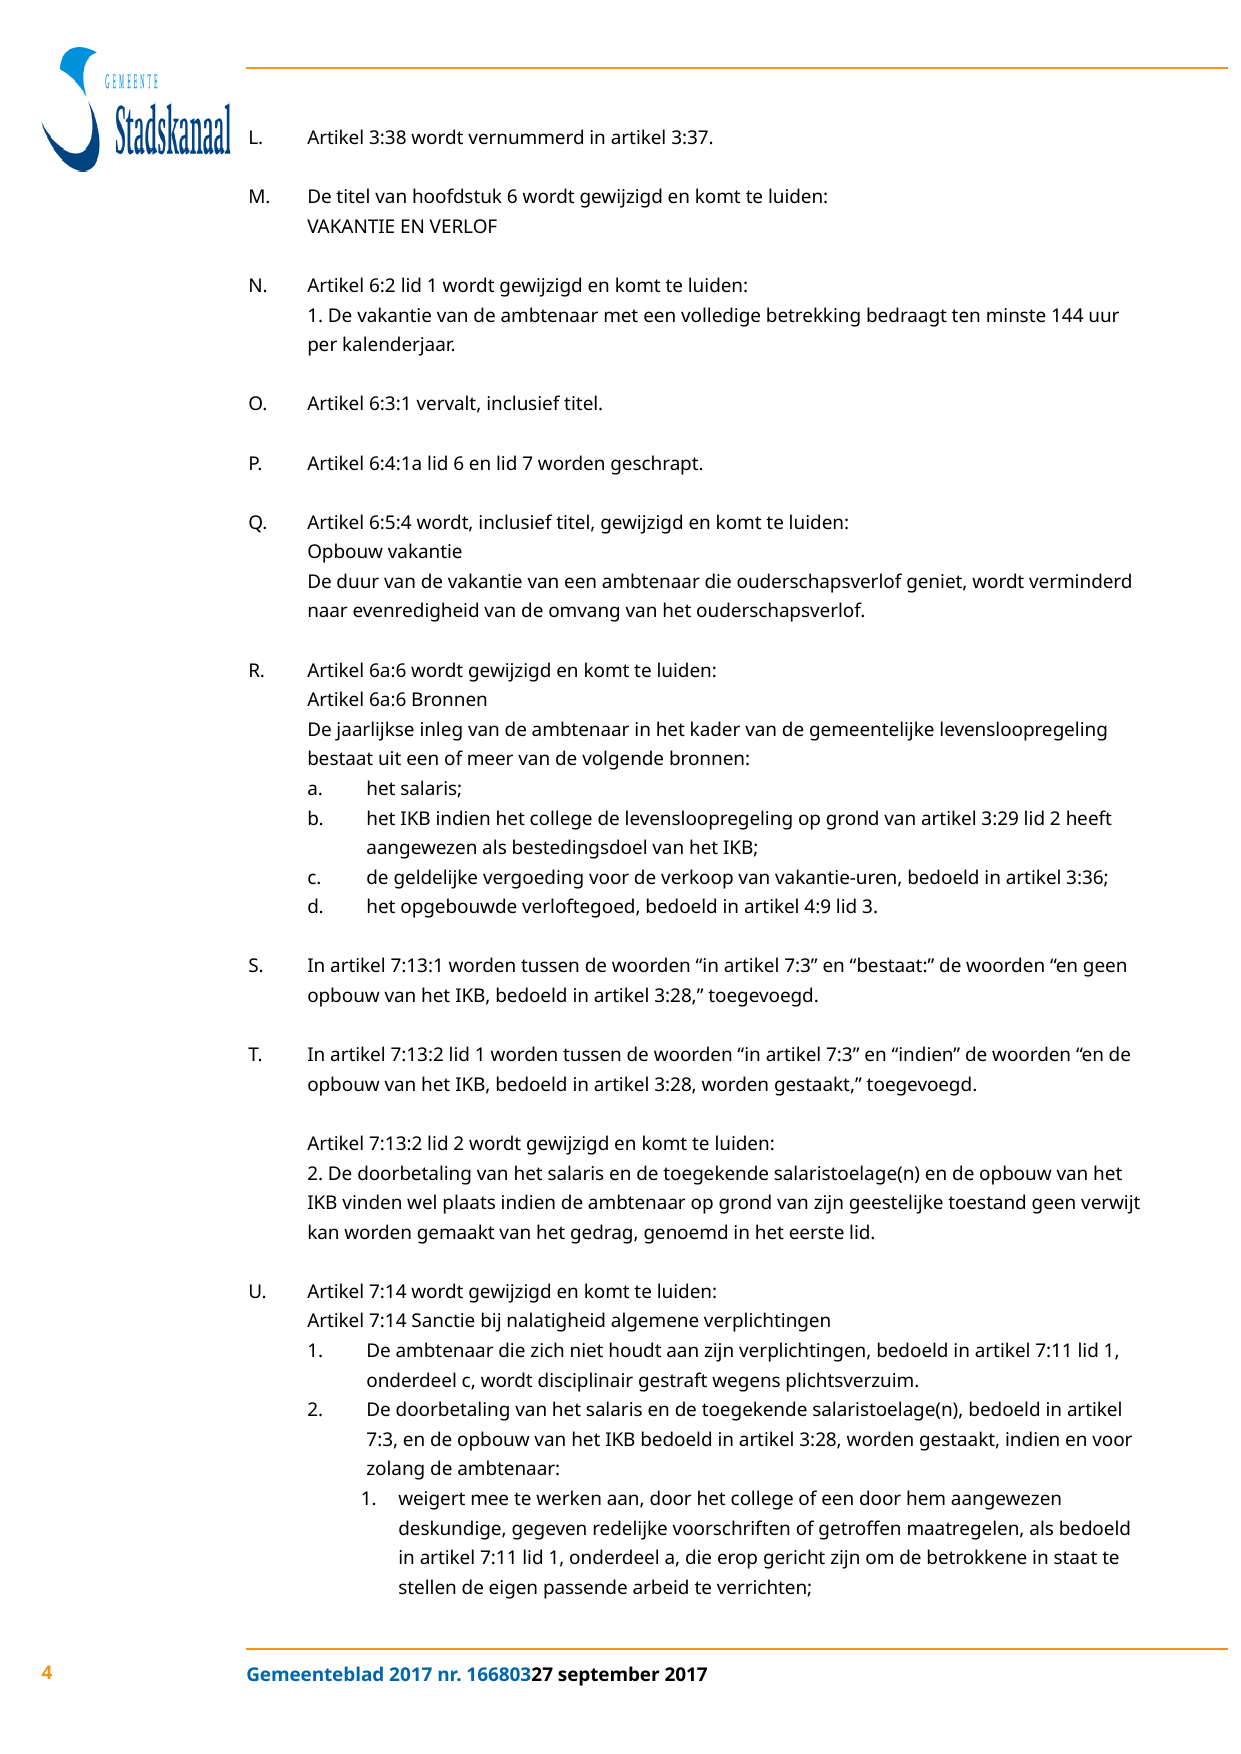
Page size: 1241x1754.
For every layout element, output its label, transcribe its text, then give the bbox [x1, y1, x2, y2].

list De duur van de vakantie van een ambtenaar die ouderschapsverlof geniet, wordt verminderd naar evenredigheid van de omvang van het ouderschapsverlof. [248, 568, 1152, 623]
list In artikel 7:13:1 worden tussen de woorden “in artikel 7:3” en “bestaat:” de woorden “en geen opbouw van het IKB, bedoeld in artikel 3:28,” toegevoegd. [248, 953, 1152, 1008]
list Artikel 7:14 Sanctie bij nalatigheid algemene verplichtingen [248, 1308, 1152, 1333]
list Artikel 6:3:1 vervalt, inclusief titel. [248, 391, 1152, 416]
list weigert mee te werken aan, door het college of een door hem aangewezen deskundige, gegeven redelijke voorschriften of getroffen maatregelen, als bedoeld in artikel 7:11 lid 1, onderdeel a, die erop gericht zijn om de betrokkene in staat te stellen de eigen passende arbeid te verrichten; [361, 1485, 1152, 1600]
list Artikel 6:5:4 wordt, inclusief titel, gewijzigd en komt te luiden: [248, 509, 1152, 535]
list Opbouw vakantie [248, 538, 1152, 564]
list Artikel 6:4:1a lid 6 en lid 7 worden geschrapt. [248, 450, 1152, 476]
picture [41, 47, 231, 172]
list het IKB indien het college de levensloopregeling op grond van artikel 3:29 lid 2 heeft aangewezen als bestedingsdoel van het IKB; [307, 805, 1152, 860]
list het opgebouwde verloftegoed, bedoeld in artikel 4:9 lid 3. [307, 893, 1152, 919]
list 1. De vakantie van de ambtenaar met een volledige betrekking bedraagt ten minste 144 uur per kalenderjaar. [248, 302, 1152, 357]
list De jaarlijkse inleg van de ambtenaar in het kader van de gemeentelijke levensloopregeling bestaat uit een of meer van de volgende bronnen: [248, 716, 1152, 771]
list Artikel 6:2 lid 1 wordt gewijzigd en komt te luiden: [248, 272, 1152, 298]
list de geldelijke vergoeding voor de verkoop van vakantie-uren, bedoeld in artikel 3:36; [307, 864, 1152, 890]
list Artikel 3:38 wordt vernummerd in artikel 3:37. [248, 124, 1152, 150]
list 2. De doorbetaling van het salaris en de toegekende salaristoelage(n) en de opbouw van het IKB vinden wel plaats indien de ambtenaar op grond van zijn geestelijke toestand geen verwijt kan worden gemaakt van het gedrag, genoemd in het eerste lid. [248, 1160, 1152, 1245]
list Artikel 6a:6 Bronnen [248, 686, 1152, 712]
list De ambtenaar die zich niet houdt aan zijn verplichtingen, bedoeld in artikel 7:11 lid 1, onderdeel c, wordt disciplinair gestraft wegens plichtsverzuim. [307, 1337, 1152, 1393]
list Artikel 7:14 wordt gewijzigd en komt te luiden: [248, 1278, 1152, 1304]
list De titel van hoofdstuk 6 wordt gewijzigd en komt te luiden: [248, 183, 1152, 209]
list VAKANTIE EN VERLOF [248, 213, 1152, 239]
list In artikel 7:13:2 lid 1 worden tussen de woorden “in artikel 7:3” en “indien” de woorden “en de opbouw van het IKB, bedoeld in artikel 3:28, worden gestaakt,” toegevoegd. [248, 1041, 1152, 1097]
list Artikel 7:13:2 lid 2 wordt gewijzigd en komt te luiden: [248, 1130, 1152, 1156]
list De doorbetaling van het salaris en de toegekende salaristoelage(n), bedoeld in artikel 7:3, en de opbouw van het IKB bedoeld in artikel 3:28, worden gestaakt, indien en voor zolang de ambtenaar: [307, 1396, 1152, 1481]
list het salaris; [307, 775, 1152, 801]
list Artikel 6a:6 wordt gewijzigd en komt te luiden: [248, 657, 1152, 683]
